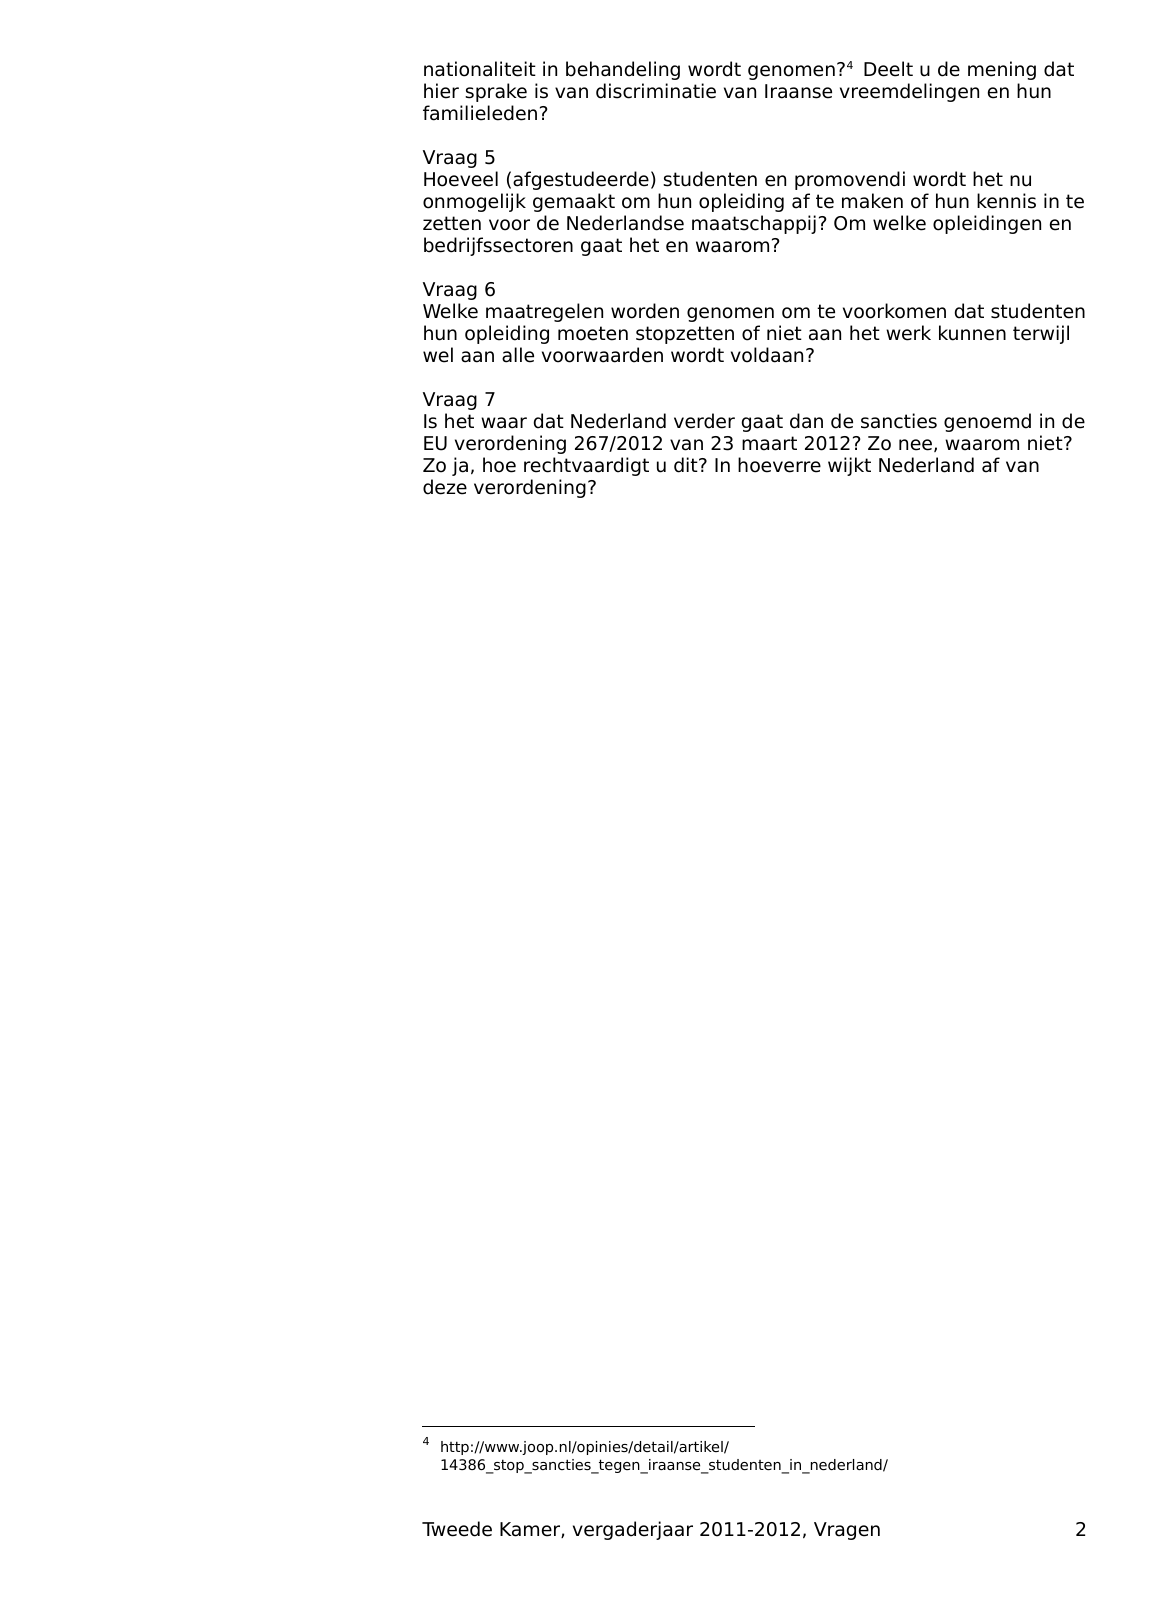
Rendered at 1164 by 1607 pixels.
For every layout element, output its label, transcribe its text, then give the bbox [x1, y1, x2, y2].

text Welke maatregelen worden genomen om te voorkomen dat studenten hun opleiding moeten stopzetten of niet aan het werk kunnen terwijl wel aan alle voorwaarden wordt voldaan? [422, 301, 1087, 367]
text nationaliteit in behandeling wordt genomen? Deelt u de mening dat hier sprake is van discriminatie van Iraanse vreemdelingen en hun familieleden? [422, 59, 1087, 125]
text Hoeveel (afgestudeerde) studenten en promovendi wordt het nu onmogelijk gemaakt om hun opleiding af te maken of hun kennis in te zetten voor de Nederlandse maatschappij? Om welke opleidingen en bedrijfssectoren gaat het en waarom? [422, 169, 1087, 257]
text Vraag 7 [422, 389, 1087, 411]
text Vraag 6 [422, 279, 1087, 301]
text Is het waar dat Nederland verder gaat dan de sancties genoemd in de EU verordening 267/2012 van 23 maart 2012? Zo nee, waarom niet? Zo ja, hoe rechtvaardigt u dit? In hoeverre wijkt Nederland af van deze verordening? [422, 411, 1087, 499]
text Vraag 5 [422, 147, 1087, 169]
text http://www.joop.nl/opinies/detail/artikel/14386_stop_sancties_tegen_iraanse_studenten_in_nederland/ [422, 1435, 1087, 1474]
